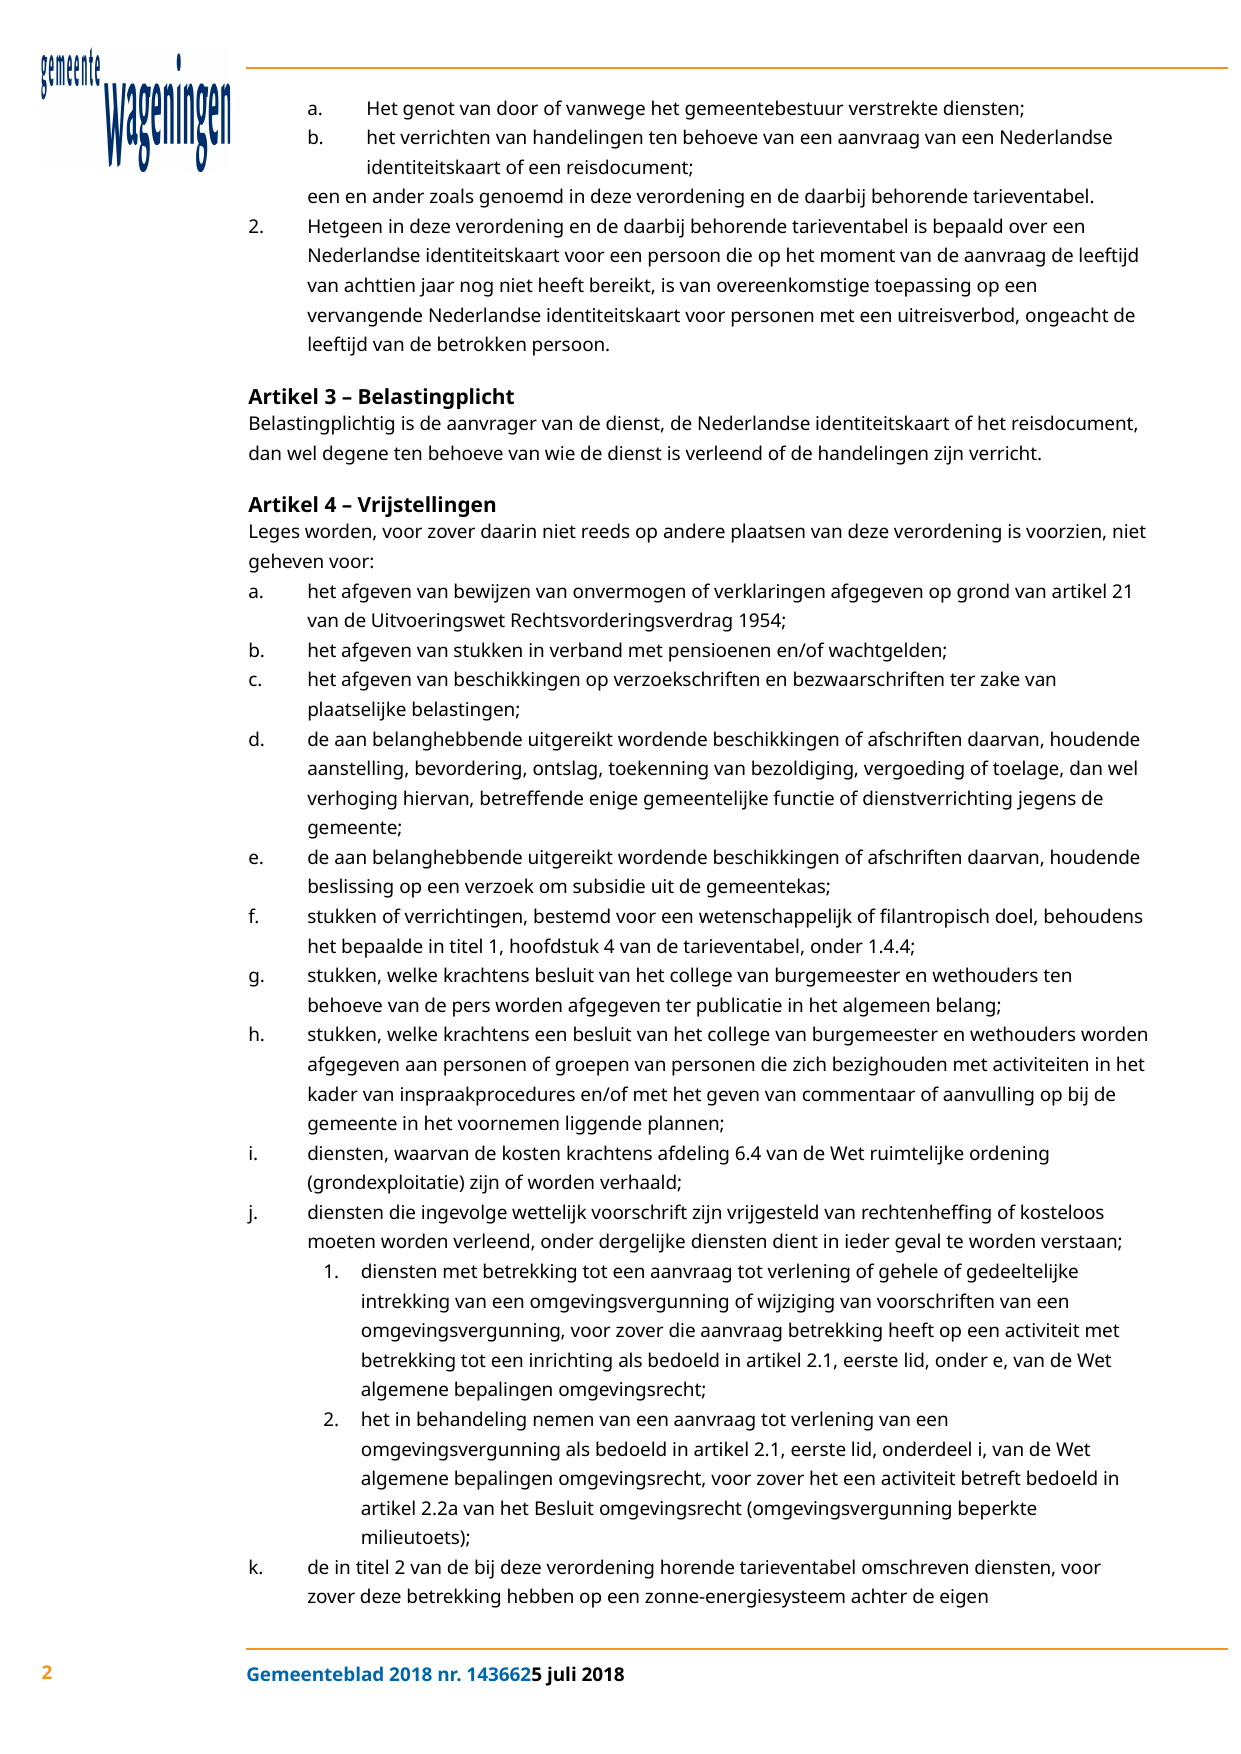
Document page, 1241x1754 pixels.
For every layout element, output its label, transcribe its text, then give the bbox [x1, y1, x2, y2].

list stukken of verrichtingen, bestemd voor een wetenschappelijk of filantropisch doel, behoudens het bepaalde in titel 1, hoofdstuk 4 van de tarieventabel, onder 1.4.4; [248, 903, 1152, 959]
list de aan belanghebbende uitgereikt wordende beschikkingen of afschriften daarvan, houdende beslissing op een verzoek om subsidie uit de gemeentekas; [248, 844, 1152, 899]
text Artikel 4 – Vrijstellingen [248, 490, 1152, 519]
list diensten met betrekking tot een aanvraag tot verlening of gehele of gedeeltelijke intrekking van een omgevingsvergunning of wijziging van voorschriften van een omgevingsvergunning, voor zover die aanvraag betrekking heeft op een activiteit met betrekking tot een inrichting als bedoeld in artikel 2.1, eerste lid, onder e, van de Wet algemene bepalingen omgevingsrecht; [323, 1258, 1152, 1402]
list stukken, welke krachtens besluit van het college van burgemeester en wethouders ten behoeve van de pers worden afgegeven ter publicatie in het algemeen belang; [248, 962, 1152, 1018]
list stukken, welke krachtens een besluit van het college van burgemeester en wethouders worden afgegeven aan personen of groepen van personen die zich bezighouden met activiteiten in het kader van inspraakprocedures en/of met het geven van commentaar of aanvulling op bij de gemeente in het voornemen liggende plannen; [248, 1022, 1152, 1136]
list het in behandeling nemen van een aanvraag tot verlening van een omgevingsvergunning als bedoeld in artikel 2.1, eerste lid, onderdeel i, van de Wet algemene bepalingen omgevingsrecht, voor zover het een activiteit betreft bedoeld in artikel 2.2a van het Besluit omgevingsrecht (omgevingsvergunning beperkte milieutoets); [323, 1406, 1152, 1550]
text Belastingplichtig is de aanvrager van de dienst, de Nederlandse identiteitskaart of het reisdocument, dan wel degene ten behoeve van wie de dienst is verleend of de handelingen zijn verricht. [248, 410, 1152, 466]
list het verrichten van handelingen ten behoeve van een aanvraag van een Nederlandse identiteitskaart of een reisdocument; [307, 124, 1152, 180]
list het afgeven van stukken in verband met pensioenen en/of wachtgelden; [248, 637, 1152, 663]
list het afgeven van beschikkingen op verzoekschriften en bezwaarschriften ter zake van plaatselijke belastingen; [248, 667, 1152, 722]
list diensten die ingevolge wettelijk voorschrift zijn vrijgesteld van rechtenheffing of kosteloos moeten worden verleend, onder dergelijke diensten dient in ieder geval te worden verstaan; [248, 1199, 1152, 1254]
picture [41, 47, 231, 172]
list de in titel 2 van de bij deze verordening horende tarieventabel omschreven diensten, voor zover deze betrekking hebben op een zonne-energiesysteem achter de eigen [248, 1554, 1152, 1609]
list een en ander zoals genoemd in deze verordening en de daarbij behorende tarieventabel. [248, 183, 1152, 209]
list Het genot van door of vanwege het gemeentebestuur verstrekte diensten; [307, 95, 1152, 121]
text Artikel 3 – Belastingplicht [248, 382, 1152, 410]
list diensten, waarvan de kosten krachtens afdeling 6.4 van de Wet ruimtelijke ordening (grondexploitatie) zijn of worden verhaald; [248, 1140, 1152, 1195]
list de aan belanghebbende uitgereikt wordende beschikkingen of afschriften daarvan, houdende aanstelling, bevordering, ontslag, toekenning van bezoldiging, vergoeding of toelage, dan wel verhoging hiervan, betreffende enige gemeentelijke functie of dienstverrichting jegens de gemeente; [248, 726, 1152, 840]
list het afgeven van bewijzen van onvermogen of verklaringen afgegeven op grond van artikel 21 van de Uitvoeringswet Rechtsvorderingsverdrag 1954; [248, 578, 1152, 633]
list Hetgeen in deze verordening en de daarbij behorende tarieventabel is bepaald over een Nederlandse identiteitskaart voor een persoon die op het moment van de aanvraag de leeftijd van achttien jaar nog niet heeft bereikt, is van overeenkomstige toepassing op een vervangende Nederlandse identiteitskaart voor personen met een uitreisverbod, ongeacht de leeftijd van de betrokken persoon. [248, 213, 1152, 357]
text Leges worden, voor zover daarin niet reeds op andere plaatsen van deze verordening is voorzien, niet geheven voor: [248, 519, 1152, 574]
